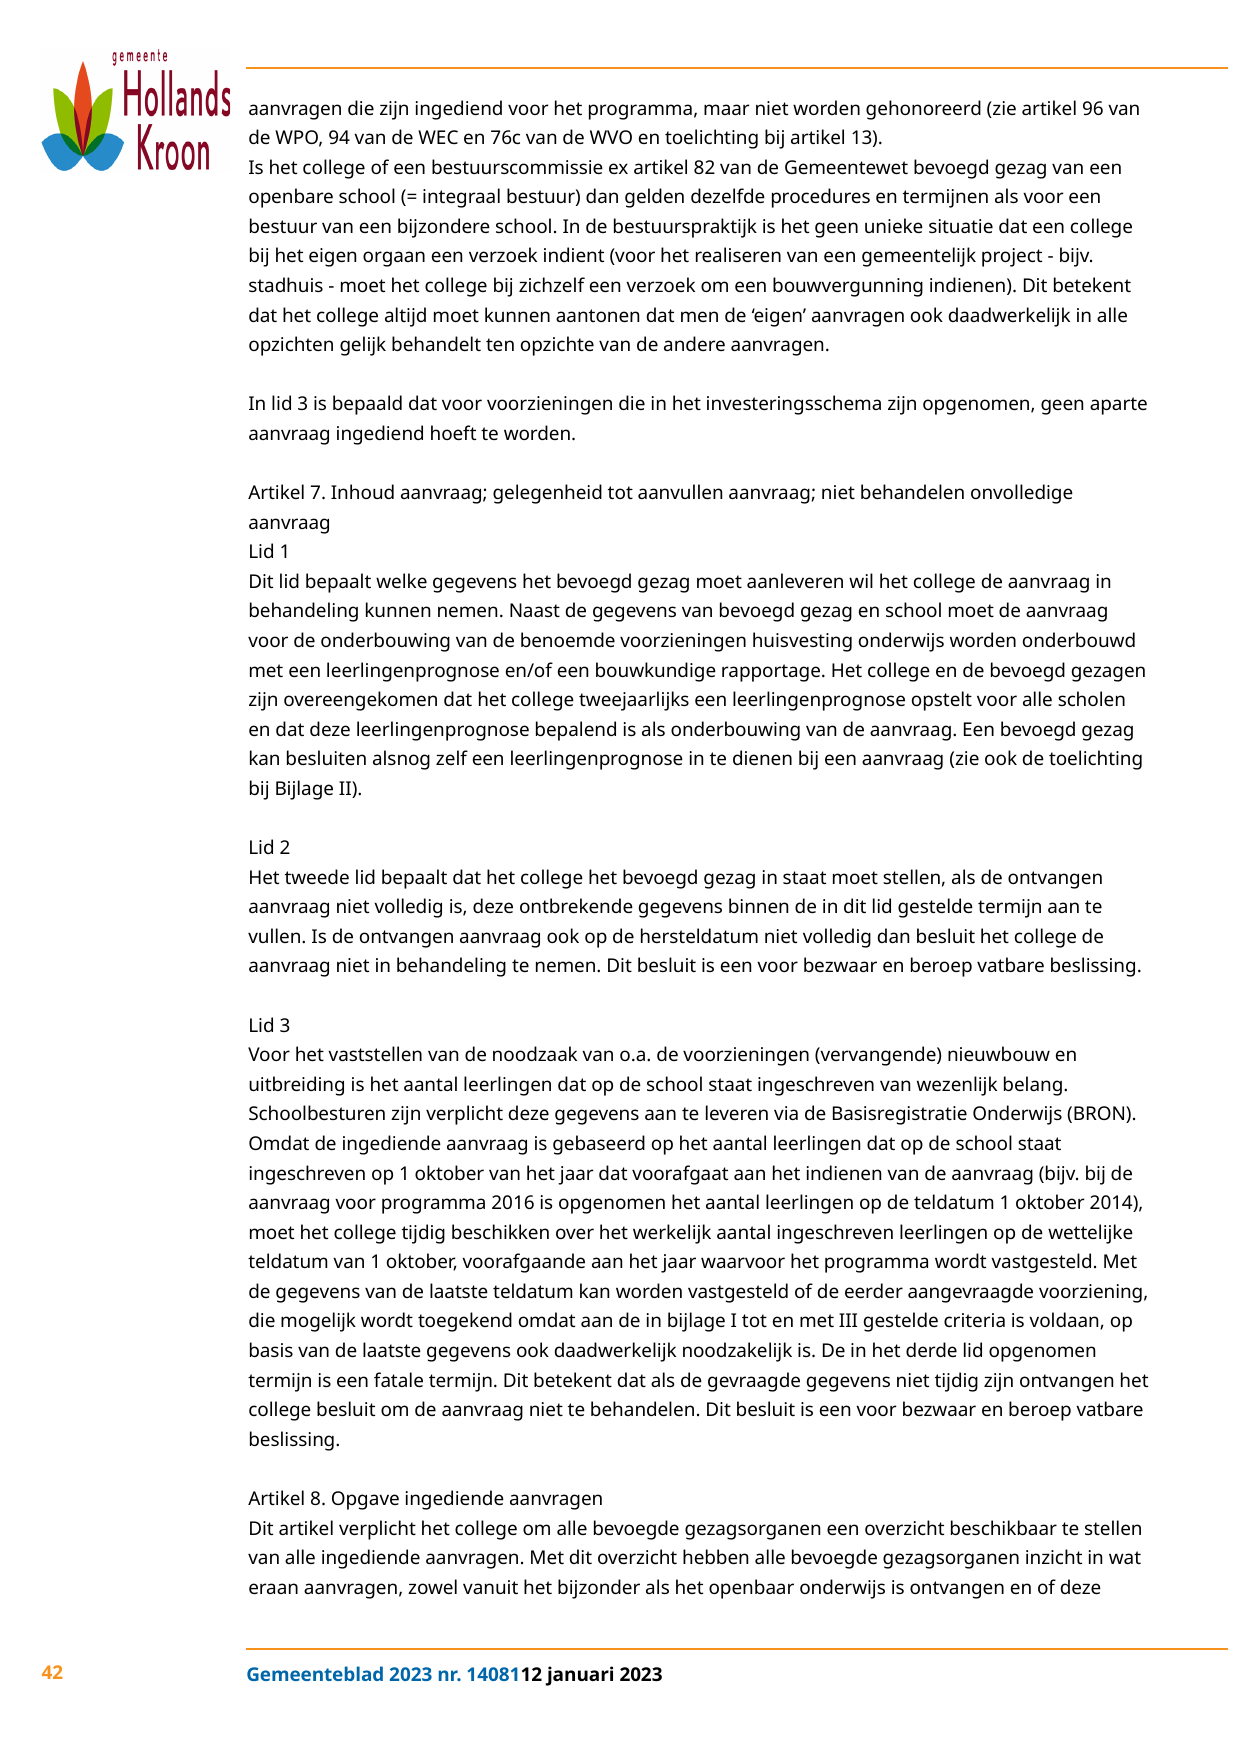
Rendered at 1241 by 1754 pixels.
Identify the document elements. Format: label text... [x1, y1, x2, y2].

text In lid 3 is bepaald dat voor voorzieningen die in het investeringsschema zijn opgenomen, geen aparte aanvraag ingediend hoeft te worden. [248, 391, 1152, 446]
text Lid 3 [248, 1012, 1152, 1038]
text Dit artikel verplicht het college om alle bevoegde gezagsorganen een overzicht beschikbaar te stellen van alle ingediende aanvragen. Met dit overzicht hebben alle bevoegde gezagsorganen inzicht in wat eraan aanvragen, zowel vanuit het bijzonder als het openbaar onderwijs is ontvangen en of deze [248, 1515, 1152, 1600]
text Lid 2 [248, 834, 1152, 860]
text Dit lid bepaalt welke gegevens het bevoegd gezag moet aanleveren wil het college de aanvraag in behandeling kunnen nemen. Naast de gegevens van bevoegd gezag en school moet de aanvraag voor de onderbouwing van de benoemde voorzieningen huisvesting onderwijs worden onderbouwd met een leerlingenprognose en/of een bouwkundige rapportage. Het college en de bevoegd gezagen zijn overeengekomen dat het college tweejaarlijks een leerlingenprognose opstelt voor alle scholen en dat deze leerlingenprognose bepalend is als onderbouwing van de aanvraag. Een bevoegd gezag kan besluiten alsnog zelf een leerlingenprognose in te dienen bij een aanvraag (zie ook de toelichting bij Bijlage II). [248, 568, 1152, 801]
text Voor het vaststellen van de noodzaak van o.a. de voorzieningen (vervangende) nieuwbouw en uitbreiding is het aantal leerlingen dat op de school staat ingeschreven van wezenlijk belang. Schoolbesturen zijn verplicht deze gegevens aan te leveren via de Basisregistratie Onderwijs (BRON). Omdat de ingediende aanvraag is gebaseerd op het aantal leerlingen dat op de school staat ingeschreven op 1 oktober van het jaar dat voorafgaat aan het indienen van de aanvraag (bijv. bij de aanvraag voor programma 2016 is opgenomen het aantal leerlingen op de teldatum 1 oktober 2014), moet het college tijdig beschikken over het werkelijk aantal ingeschreven leerlingen op de wettelijke teldatum van 1 oktober, voorafgaande aan het jaar waarvoor het programma wordt vastgesteld. Met de gegevens van de laatste teldatum kan worden vastgesteld of de eerder aangevraagde voorziening, die mogelijk wordt toegekend omdat aan de in bijlage I tot en met III gestelde criteria is voldaan, op basis van de laatste gegevens ook daadwerkelijk noodzakelijk is. De in het derde lid opgenomen termijn is een fatale termijn. Dit betekent dat als de gevraagde gegevens niet tijdig zijn ontvangen het college besluit om de aanvraag niet te behandelen. Dit besluit is een voor bezwaar en beroep vatbare beslissing. [248, 1041, 1152, 1452]
text aanvragen die zijn ingediend voor het programma, maar niet worden gehonoreerd (zie artikel 96 van de WPO, 94 van de WEC en 76c van de WVO en toelichting bij artikel 13). [248, 95, 1152, 150]
text Artikel 8. Opgave ingediende aanvragen [248, 1485, 1152, 1511]
text Is het college of een bestuurscommissie ex artikel 82 van de Gemeentewet bevoegd gezag van een openbare school (= integraal bestuur) dan gelden dezelfde procedures en termijnen als voor een bestuur van een bijzondere school. In de bestuurspraktijk is het geen unieke situatie dat een college bij het eigen orgaan een verzoek indient (voor het realiseren van een gemeentelijk project - bijv. stadhuis - moet het college bij zichzelf een verzoek om een bouwvergunning indienen). Dit betekent dat het college altijd moet kunnen aantonen dat men de ‘eigen’ aanvragen ook daadwerkelijk in alle opzichten gelijk behandelt ten opzichte van de andere aanvragen. [248, 154, 1152, 357]
picture [41, 47, 231, 172]
text Het tweede lid bepaalt dat het college het bevoegd gezag in staat moet stellen, als de ontvangen aanvraag niet volledig is, deze ontbrekende gegevens binnen de in dit lid gestelde termijn aan te vullen. Is de ontvangen aanvraag ook op de hersteldatum niet volledig dan besluit het college de aanvraag niet in behandeling te nemen. Dit besluit is een voor bezwaar en beroep vatbare beslissing. [248, 864, 1152, 978]
text Lid 1 [248, 538, 1152, 564]
text Artikel 7. Inhoud aanvraag; gelegenheid tot aanvullen aanvraag; niet behandelen onvolledige aanvraag [248, 479, 1152, 535]
